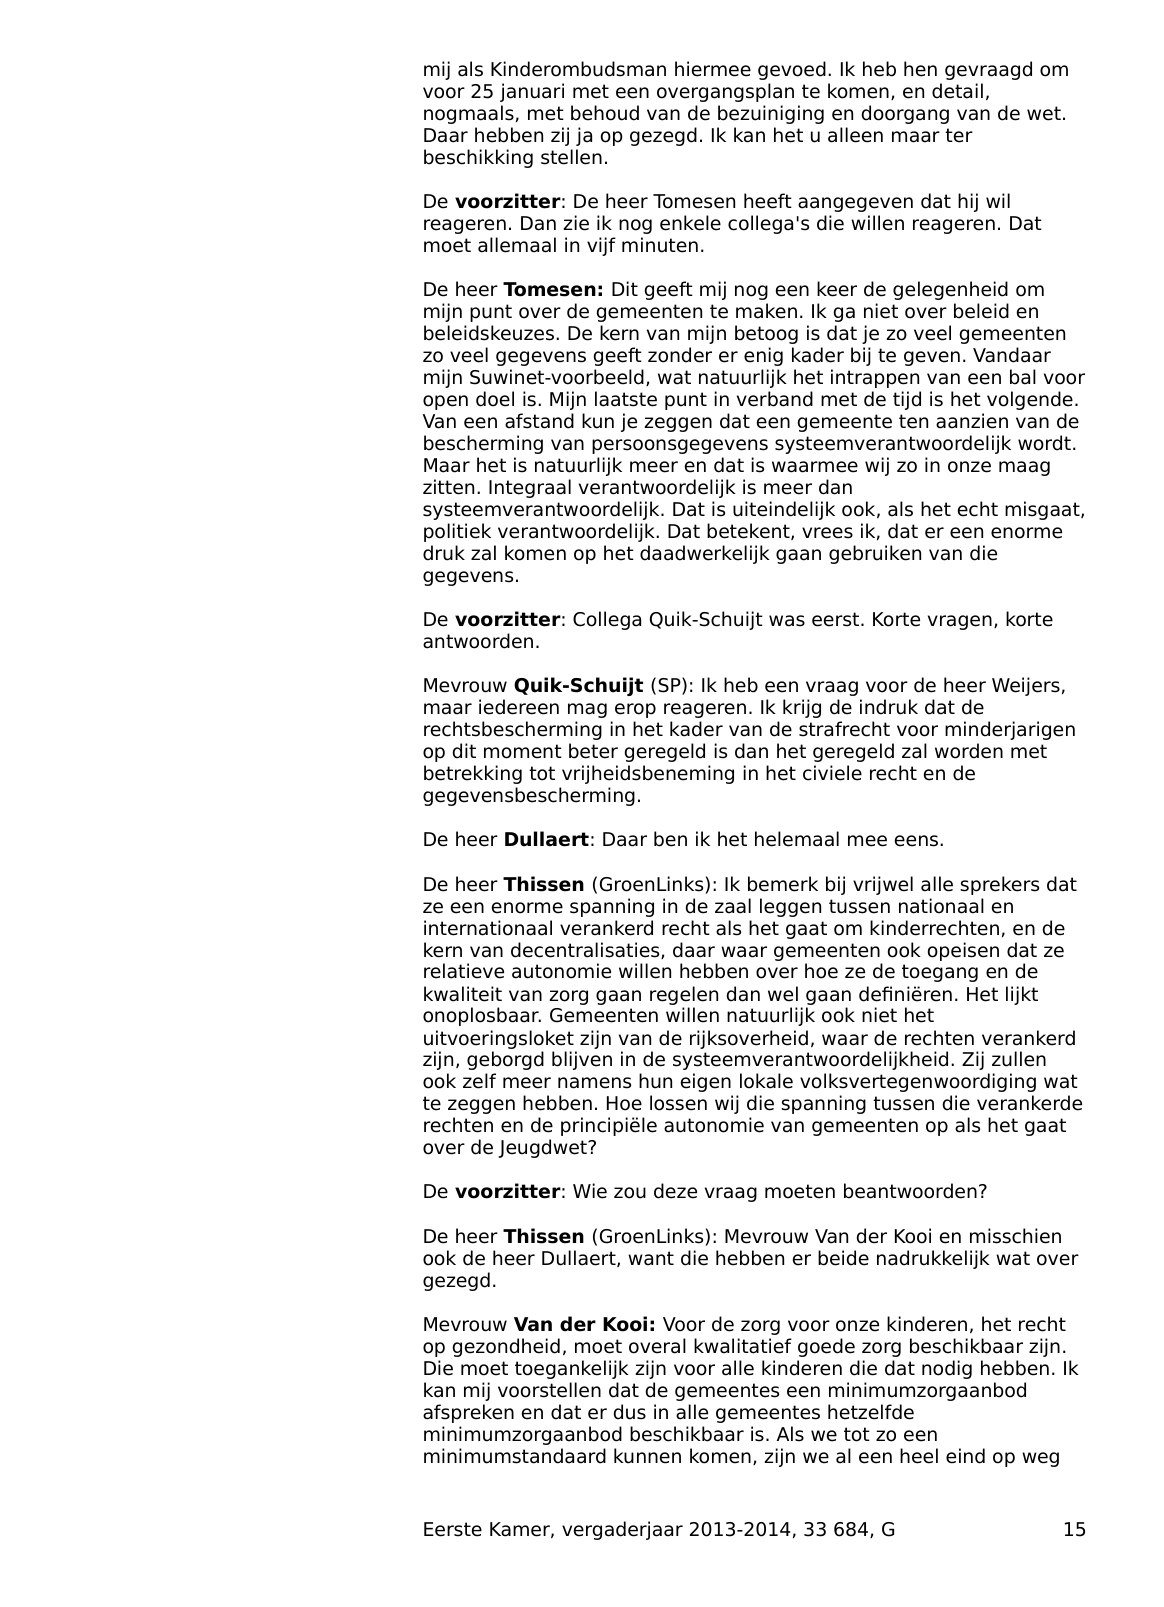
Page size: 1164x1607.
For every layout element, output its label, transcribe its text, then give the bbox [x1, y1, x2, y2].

text Mevrouw Van der Kooi: Voor de zorg voor onze kinderen, het recht op gezondheid, moet overal kwalitatief goede zorg beschikbaar zijn. Die moet toegankelijk zijn voor alle kinderen die dat nodig hebben. Ik kan mij voorstellen dat de gemeentes een minimumzorgaanbod afspreken en dat er dus in alle gemeentes hetzelfde minimumzorgaanbod beschikbaar is. Als we tot zo een minimumstandaard kunnen komen, zijn we al een heel eind op weg [422, 1314, 1087, 1468]
text mij als Kinderombudsman hiermee gevoed. Ik heb hen gevraagd om voor 25 januari met een overgangsplan te komen, en detail, nogmaals, met behoud van de bezuiniging en doorgang van de wet. Daar hebben zij ja op gezegd. Ik kan het u alleen maar ter beschikking stellen. [422, 59, 1087, 169]
text De voorzitter: Wie zou deze vraag moeten beantwoorden? [422, 1181, 1087, 1203]
text De heer Thissen (GroenLinks): Mevrouw Van der Kooi en misschien ook de heer Dullaert, want die hebben er beide nadrukkelijk wat over gezegd. [422, 1226, 1087, 1292]
text Mevrouw Quik-Schuijt (SP): Ik heb een vraag voor de heer Weijers, maar iedereen mag erop reageren. Ik krijg de indruk dat de rechtsbescherming in het kader van de strafrecht voor minderjarigen op dit moment beter geregeld is dan het geregeld zal worden met betrekking tot vrijheidsbeneming in het civiele recht en de gegevensbescherming. [422, 675, 1087, 807]
text De voorzitter: Collega Quik-Schuijt was eerst. Korte vragen, korte antwoorden. [422, 609, 1087, 653]
text De heer Thissen (GroenLinks): Ik bemerk bij vrijwel alle sprekers dat ze een enorme spanning in de zaal leggen tussen nationaal en internationaal verankerd recht als het gaat om kinderrechten, en de kern van decentralisaties, daar waar gemeenten ook opeisen dat ze relatieve autonomie willen hebben over hoe ze de toegang en de kwaliteit van zorg gaan regelen dan wel gaan definiëren. Het lijkt onoplosbaar. Gemeenten willen natuurlijk ook niet het uitvoeringsloket zijn van de rijksoverheid, waar de rechten verankerd zijn, geborgd blijven in de systeemverantwoordelijkheid. Zij zullen ook zelf meer namens hun eigen lokale volksvertegenwoordiging wat te zeggen hebben. Hoe lossen wij die spanning tussen die verankerde rechten en de principiële autonomie van gemeenten op als het gaat over de Jeugdwet? [422, 873, 1087, 1159]
text De voorzitter: De heer Tomesen heeft aangegeven dat hij wil reageren. Dan zie ik nog enkele collega's die willen reageren. Dat moet allemaal in vijf minuten. [422, 191, 1087, 257]
text De heer Dullaert: Daar ben ik het helemaal mee eens. [422, 829, 1087, 851]
text De heer Tomesen: Dit geeft mij nog een keer de gelegenheid om mijn punt over de gemeenten te maken. Ik ga niet over beleid en beleidskeuzes. De kern van mijn betoog is dat je zo veel gemeenten zo veel gegevens geeft zonder er enig kader bij te geven. Vandaar mijn Suwinet-voorbeeld, wat natuurlijk het intrappen van een bal voor open doel is. Mijn laatste punt in verband met de tijd is het volgende. Van een afstand kun je zeggen dat een gemeente ten aanzien van de bescherming van persoonsgegevens systeemverantwoordelijk wordt. Maar het is natuurlijk meer en dat is waarmee wij zo in onze maag zitten. Integraal verantwoordelijk is meer dan systeemverantwoordelijk. Dat is uiteindelijk ook, als het echt misgaat, politiek verantwoordelijk. Dat betekent, vrees ik, dat er een enorme druk zal komen op het daadwerkelijk gaan gebruiken van die gegevens. [422, 279, 1087, 587]
